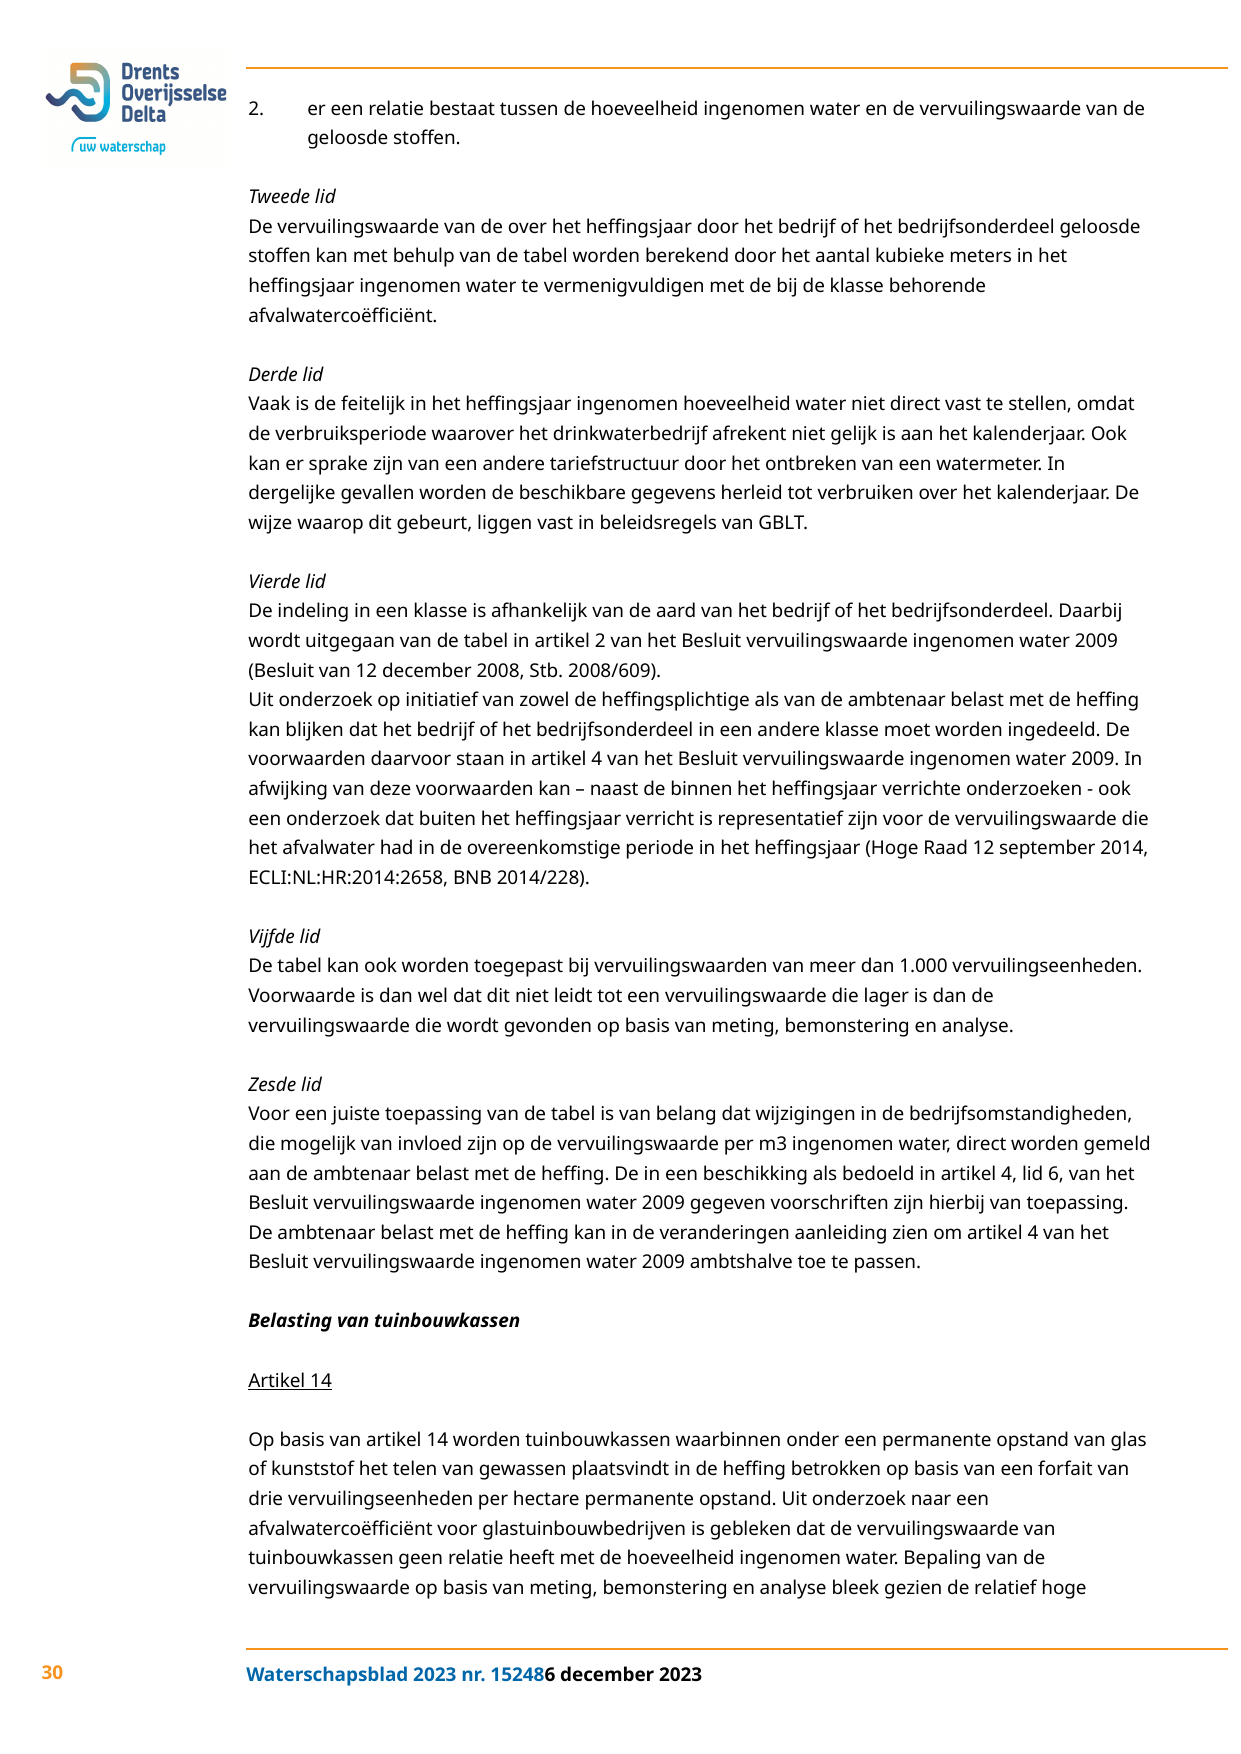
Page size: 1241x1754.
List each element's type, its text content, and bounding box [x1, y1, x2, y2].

text De indeling in een klasse is afhankelijk van de aard van het bedrijf of het bedrijfsonderdeel. Daarbij wordt uitgegaan van de tabel in artikel 2 van het Besluit vervuilingswaarde ingenomen water 2009 (Besluit van 12 december 2008, Stb. 2008/609). [248, 598, 1152, 683]
text Vaak is de feitelijk in het heffingsjaar ingenomen hoeveelheid water niet direct vast te stellen, omdat de verbruiksperiode waarover het drinkwaterbedrijf afrekent niet gelijk is aan het kalenderjaar. Ook kan er sprake zijn van een andere tariefstructuur door het ontbreken van een watermeter. In dergelijke gevallen worden de beschikbare gegevens herleid tot verbruiken over het kalenderjaar. De wijze waarop dit gebeurt, liggen vast in beleidsregels van GBLT. [248, 391, 1152, 535]
text Uit onderzoek op initiatief van zowel de heffingsplichtige als van de ambtenaar belast met de heffing kan blijken dat het bedrijf of het bedrijfsonderdeel in een andere klasse moet worden ingedeeld. De voorwaarden daarvoor staan in artikel 4 van het Besluit vervuilingswaarde ingenomen water 2009. In afwijking van deze voorwaarden kan – naast de binnen het heffingsjaar verrichte onderzoeken - ook een onderzoek dat buiten het heffingsjaar verricht is representatief zijn voor de vervuilingswaarde die het afvalwater had in de overeenkomstige periode in het heffingsjaar (Hoge Raad 12 september 2014, ECLI:NL:HR:2014:2658, BNB 2014/228). [248, 686, 1152, 890]
text Vijfde lid [248, 923, 1152, 949]
text Tweede lid [248, 183, 1152, 209]
text Belasting van tuinbouwkassen [248, 1308, 1152, 1333]
picture [41, 47, 231, 172]
text Voor een juiste toepassing van de tabel is van belang dat wijzigingen in de bedrijfsomstandigheden, die mogelijk van invloed zijn op de vervuilingswaarde per m3 ingenomen water, direct worden gemeld aan de ambtenaar belast met de heffing. De in een beschikking als bedoeld in artikel 4, lid 6, van het Besluit vervuilingswaarde ingenomen water 2009 gegeven voorschriften zijn hierbij van toepassing. De ambtenaar belast met de heffing kan in de veranderingen aanleiding zien om artikel 4 van het Besluit vervuilingswaarde ingenomen water 2009 ambtshalve toe te passen. [248, 1101, 1152, 1274]
text Derde lid [248, 361, 1152, 387]
text Op basis van artikel 14 worden tuinbouwkassen waarbinnen onder een permanente opstand van glas of kunststof het telen van gewassen plaatsvindt in de heffing betrokken op basis van een forfait van drie vervuilingseenheden per hectare permanente opstand. Uit onderzoek naar een afvalwatercoëfficiënt voor glastuinbouwbedrijven is gebleken dat de vervuilingswaarde van tuinbouwkassen geen relatie heeft met de hoeveelheid ingenomen water. Bepaling van de vervuilingswaarde op basis van meting, bemonstering en analyse bleek gezien de relatief hoge [248, 1426, 1152, 1600]
text Artikel 14 [248, 1367, 1152, 1393]
text De vervuilingswaarde van de over het heffingsjaar door het bedrijf of het bedrijfsonderdeel geloosde stoffen kan met behulp van de tabel worden berekend door het aantal kubieke meters in het heffingsjaar ingenomen water te vermenigvuldigen met de bij de klasse behorende afvalwatercoëfficiënt. [248, 213, 1152, 328]
text De tabel kan ook worden toegepast bij vervuilingswaarden van meer dan 1.000 vervuilingseenheden. Voorwaarde is dan wel dat dit niet leidt tot een vervuilingswaarde die lager is dan de vervuilingswaarde die wordt gevonden op basis van meting, bemonstering en analyse. [248, 953, 1152, 1038]
text Zesde lid [248, 1071, 1152, 1097]
text Vierde lid [248, 568, 1152, 594]
list er een relatie bestaat tussen de hoeveelheid ingenomen water en de vervuilingswaarde van de geloosde stoffen. [248, 95, 1152, 150]
